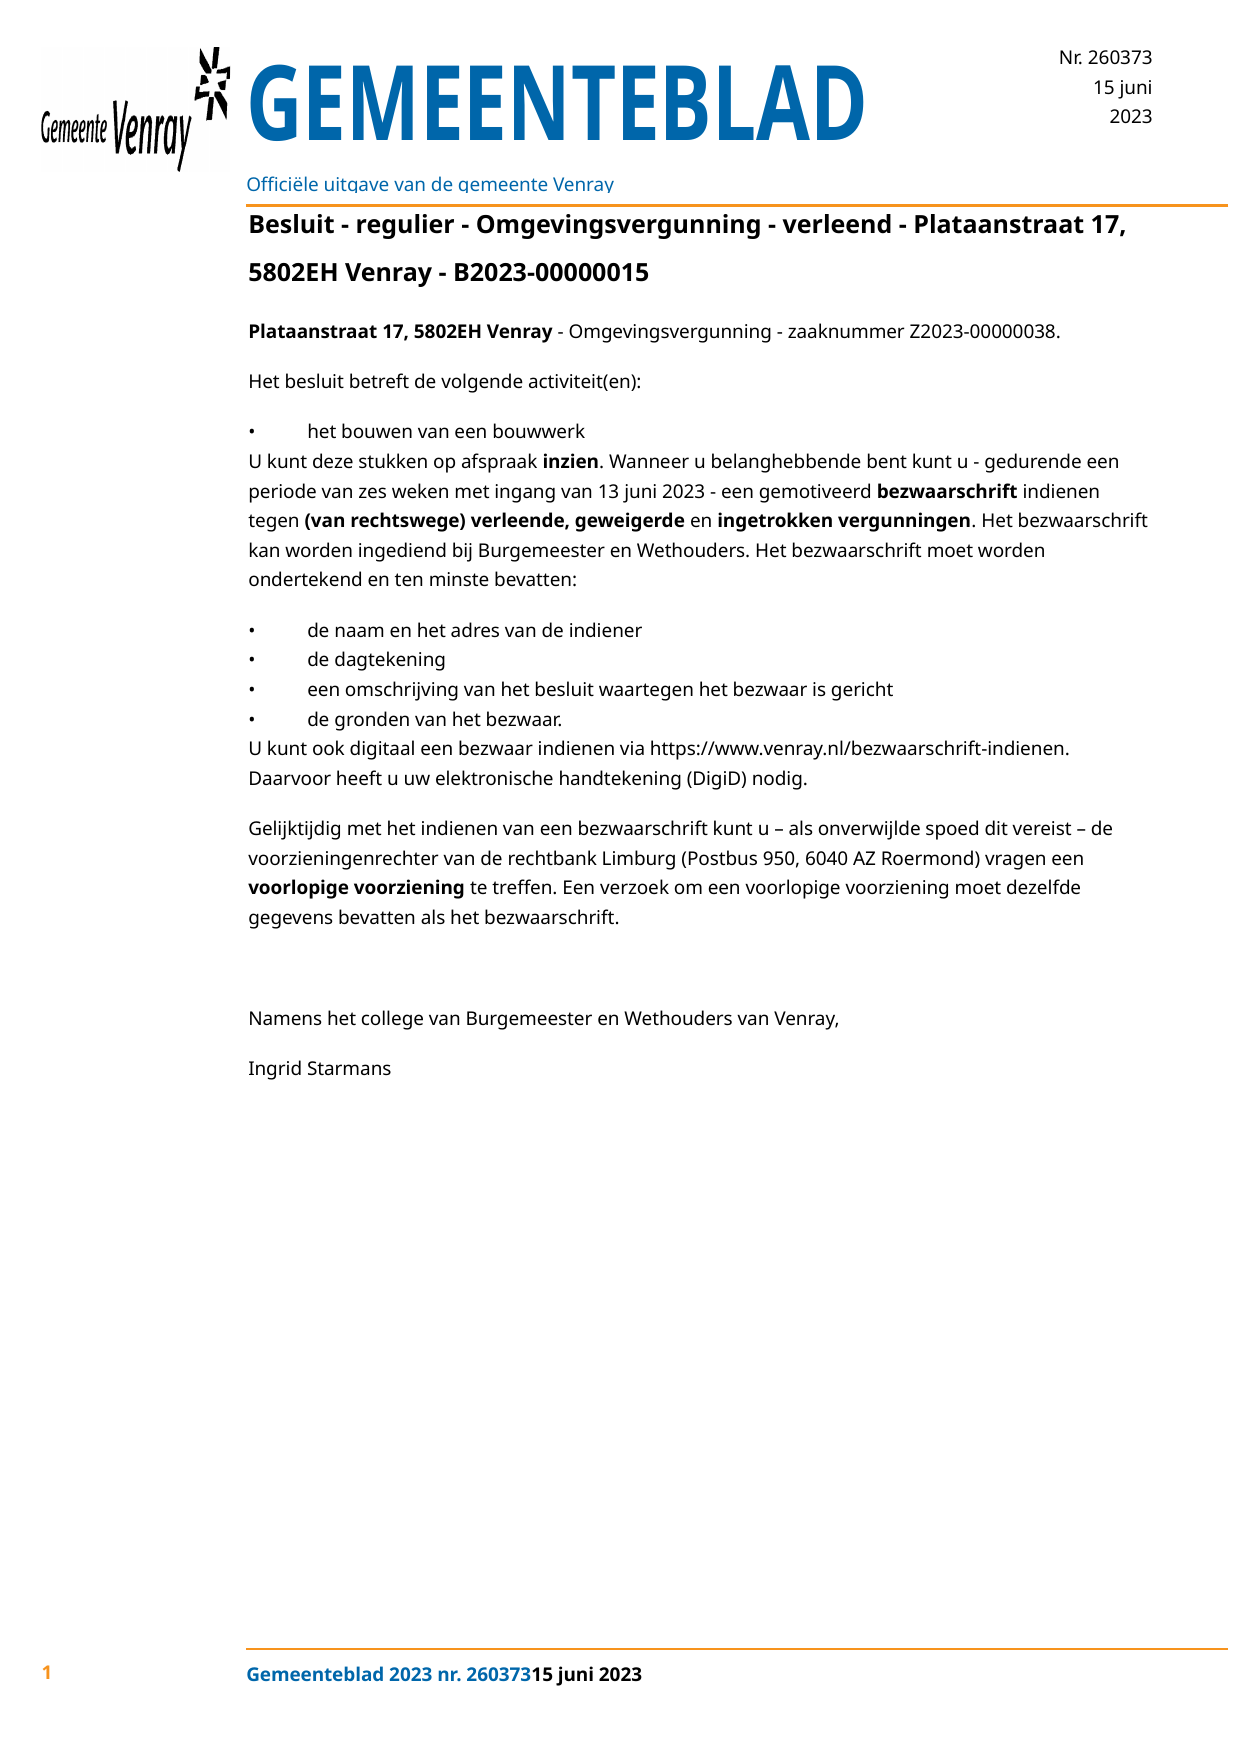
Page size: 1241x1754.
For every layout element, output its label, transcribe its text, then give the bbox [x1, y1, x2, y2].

text Het besluit betreft de volgende activiteit(en): [248, 368, 1152, 394]
list een omschrijving van het besluit waartegen het bezwaar is gericht [248, 676, 1152, 702]
text Ingrid Starmans [248, 1055, 1152, 1081]
text U kunt deze stukken op afspraak inzien. Wanneer u belanghebbende bent kunt u - gedurende een periode van zes weken met ingang van 13 juni 2023 - een gemotiveerd bezwaarschrift indienen tegen (van rechtswege) verleende, geweigerde en ingetrokken vergunningen. Het bezwaarschrift kan worden ingediend bij Burgemeester en Wethouders. Het bezwaarschrift moet worden ondertekend en ten minste bevatten: [248, 448, 1152, 592]
picture [41, 47, 231, 172]
text U kunt ook digitaal een bezwaar indienen via https://www.venray.nl/bezwaarschrift-indienen. Daarvoor heeft u uw elektronische handtekening (DigiD) nodig. [248, 735, 1152, 791]
text Namens het college van Burgemeester en Wethouders van Venray, [248, 1005, 1152, 1031]
list het bouwen van een bouwwerk [248, 419, 1152, 444]
text Gelijktijdig met het indienen van een bezwaarschrift kunt u – als onverwijlde spoed dit vereist – de voorzieningenrechter van de rechtbank Limburg (Postbus 950, 6040 AZ Roermond) vragen een voorlopige voorziening te treffen. Een verzoek om een voorlopige voorziening moet dezelfde gegevens bevatten als het bezwaarschrift. [248, 815, 1152, 930]
text Besluit - regulier - Omgevingsvergunning - verleend - Plataanstraat 17, 5802EH Venray - B2023-00000015 [248, 207, 1152, 288]
list de dagtekening [248, 647, 1152, 672]
text Plataanstraat 17, 5802EH Venray - Omgevingsvergunning - zaaknummer Z2023-00000038. [248, 318, 1152, 344]
list de gronden van het bezwaar. [248, 706, 1152, 732]
list de naam en het adres van de indiener [248, 617, 1152, 643]
